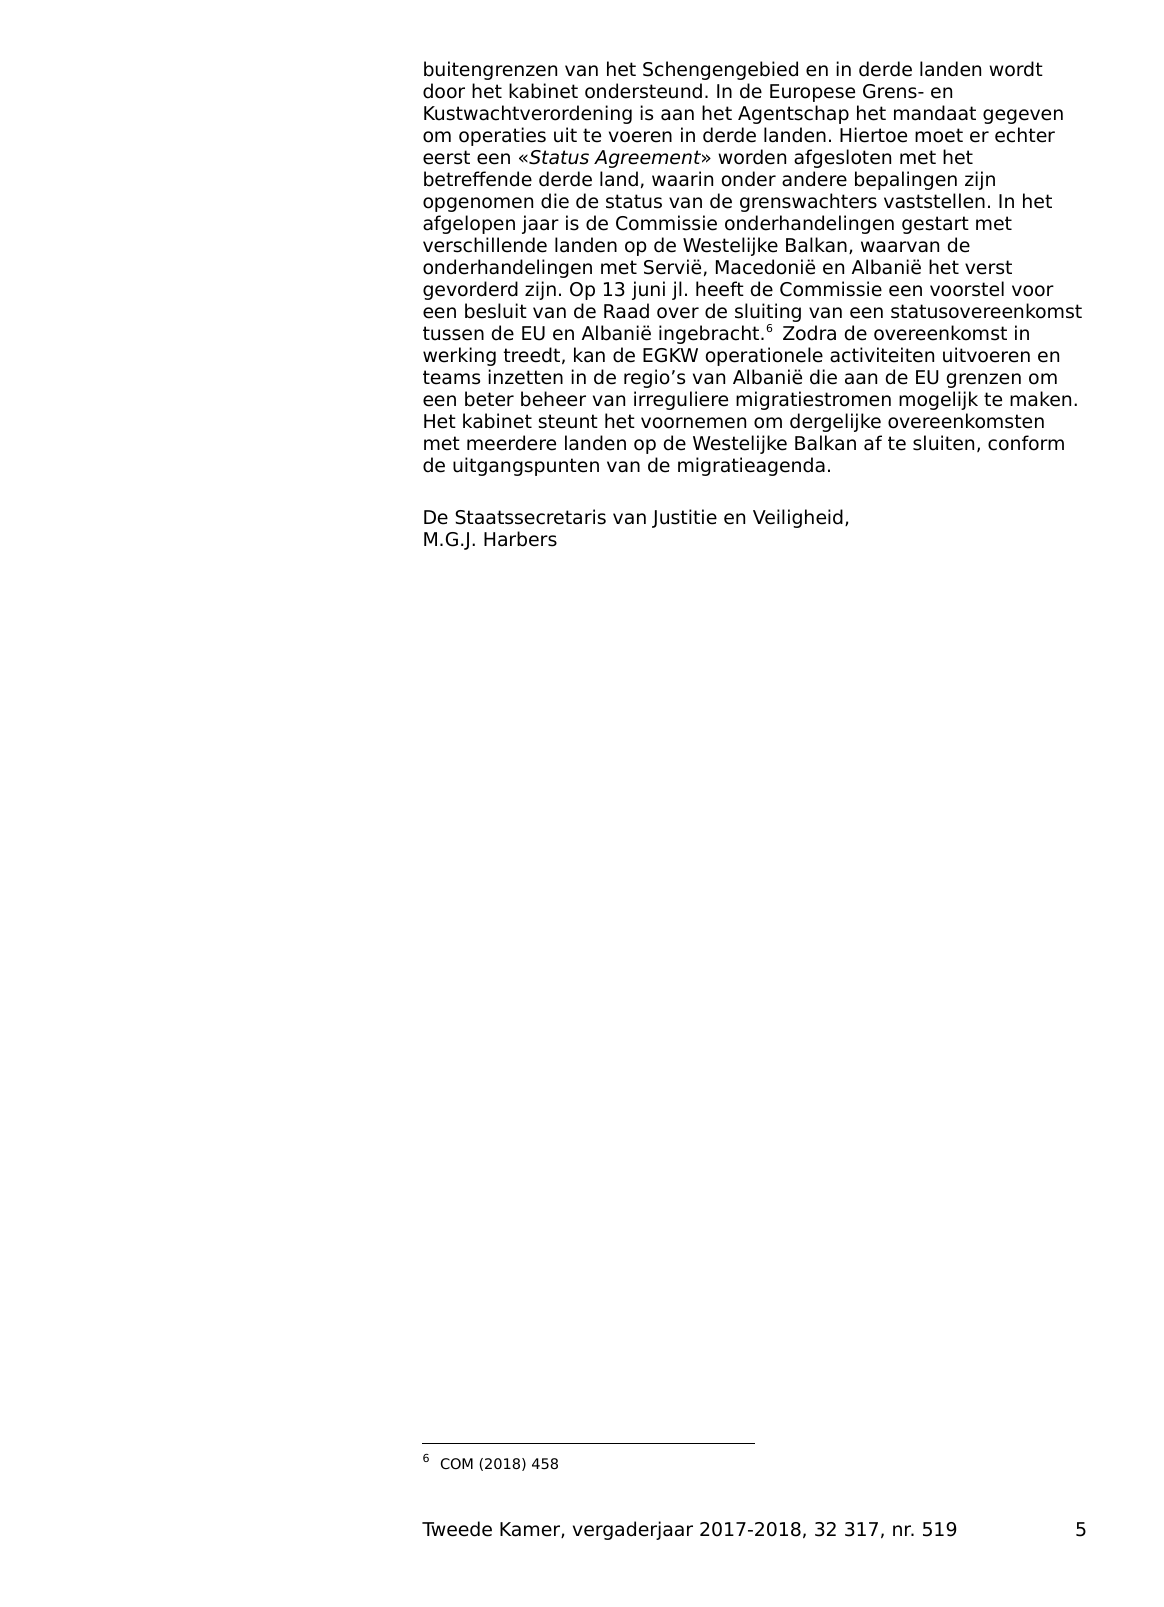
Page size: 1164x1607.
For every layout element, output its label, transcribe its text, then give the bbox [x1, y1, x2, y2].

text COM (2018) 458 [422, 1452, 1087, 1474]
text buitengrenzen van het Schengengebied en in derde landen wordt door het kabinet ondersteund. In de Europese Grens- en Kustwachtverordening is aan het Agentschap het mandaat gegeven om operaties uit te voeren in derde landen. Hiertoe moet er echter eerst een «Status Agreement» worden afgesloten met het betreffende derde land, waarin onder andere bepalingen zijn opgenomen die de status van de grenswachters vaststellen. In het afgelopen jaar is de Commissie onderhandelingen gestart met verschillende landen op de Westelijke Balkan, waarvan de onderhandelingen met Servië, Macedonië en Albanië het verst gevorderd zijn. Op 13 juni jl. heeft de Commissie een voorstel voor een besluit van de Raad over de sluiting van een statusovereenkomst tussen de EU en Albanië ingebracht. Zodra de overeenkomst in werking treedt, kan de EGKW operationele activiteiten uitvoeren en teams inzetten in de regio’s van Albanië die aan de EU grenzen om een beter beheer van irreguliere migratiestromen mogelijk te maken. Het kabinet steunt het voornemen om dergelijke overeenkomsten met meerdere landen op de Westelijke Balkan af te sluiten, conform de uitgangspunten van de migratieagenda. [422, 59, 1087, 477]
text De Staatssecretaris van Justitie en Veiligheid, M.G.J. Harbers [422, 507, 1087, 551]
